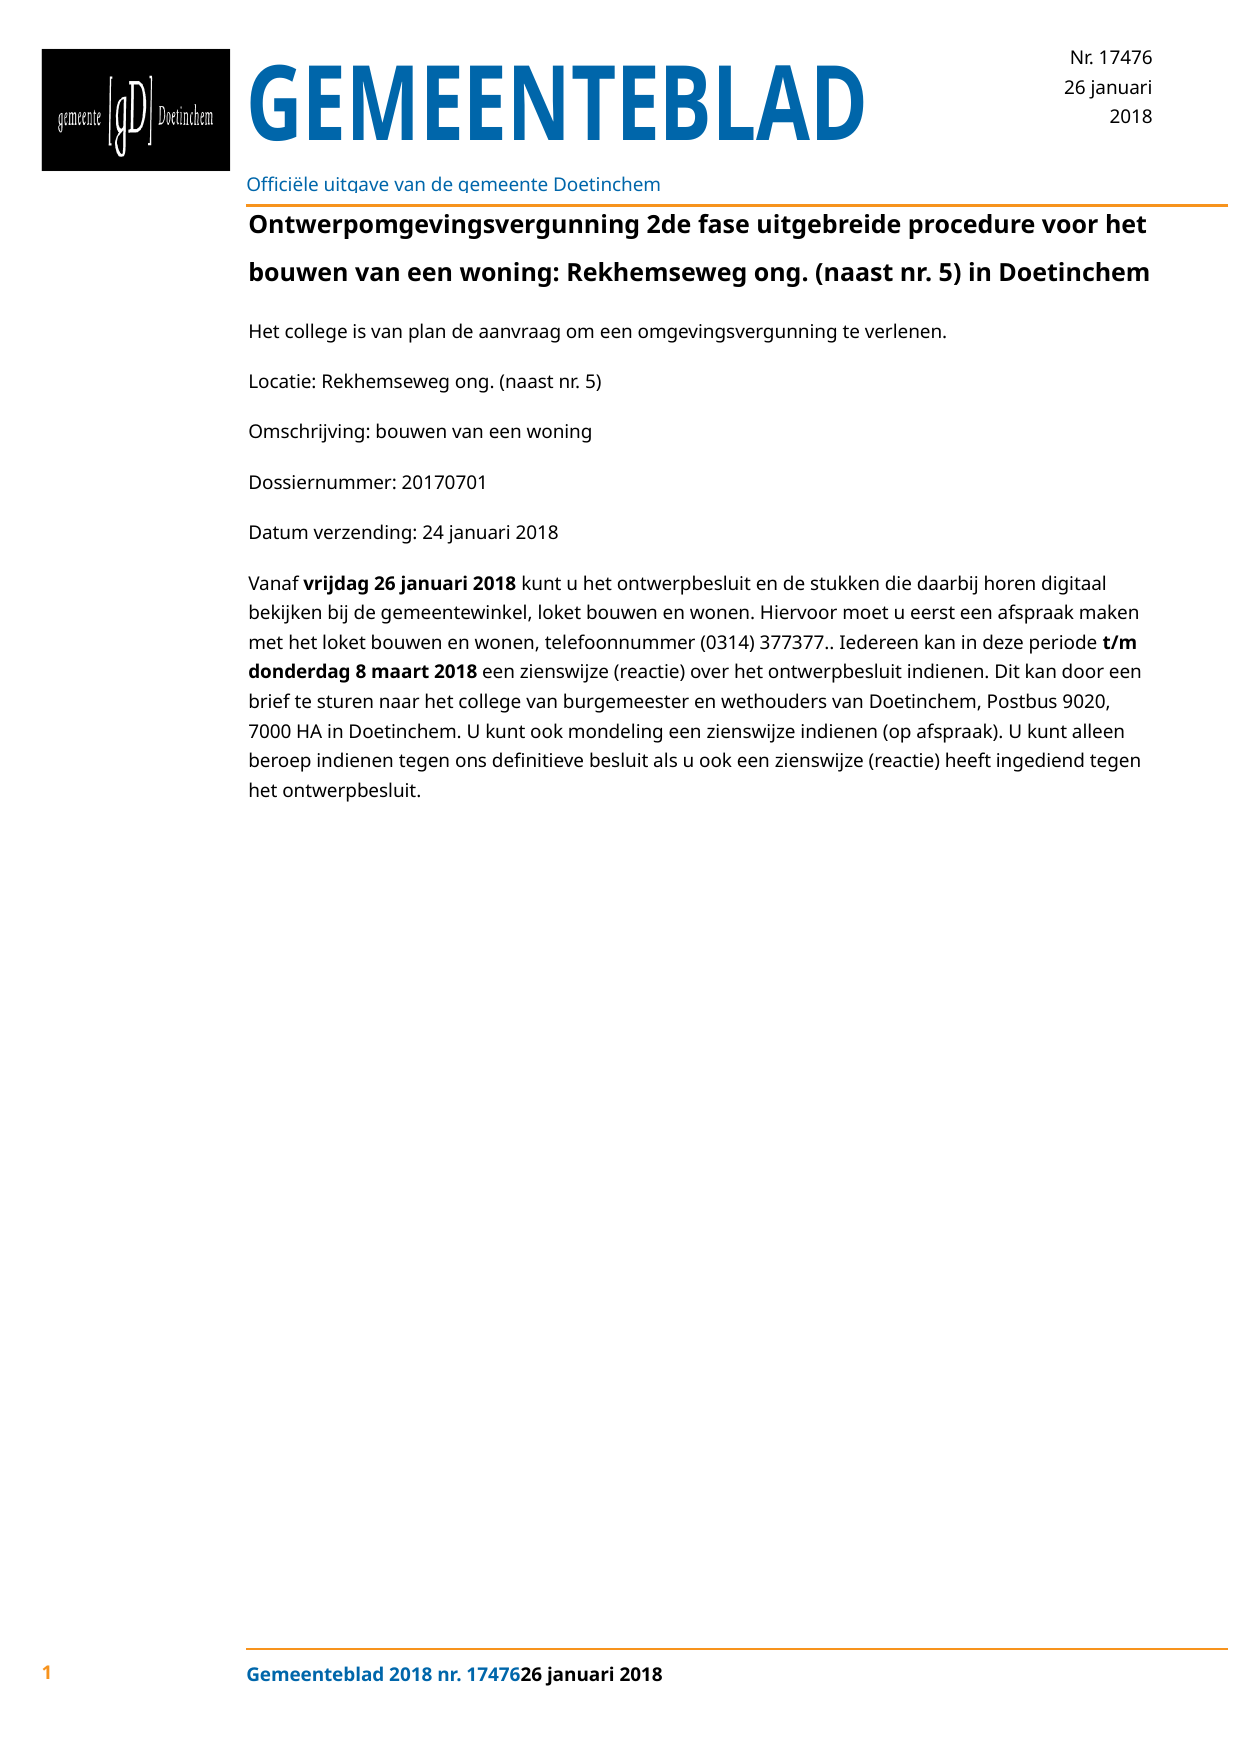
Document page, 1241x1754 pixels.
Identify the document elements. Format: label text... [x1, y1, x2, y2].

picture [41, 47, 231, 172]
text Dossiernummer: 20170701 [248, 469, 1152, 495]
text Het college is van plan de aanvraag om een omgevingsvergunning te verlenen. [248, 318, 1152, 344]
text Ontwerpomgevingsvergunning 2de fase uitgebreide procedure voor het bouwen van een woning: Rekhemseweg ong. (naast nr. 5) in Doetinchem [248, 207, 1152, 288]
text Locatie: Rekhemseweg ong. (naast nr. 5) [248, 368, 1152, 394]
text Omschrijving: bouwen van een woning [248, 419, 1152, 444]
text Vanaf vrijdag 26 januari 2018 kunt u het ontwerpbesluit en de stukken die daarbij horen digitaal bekijken bij de gemeentewinkel, loket bouwen en wonen. Hiervoor moet u eerst een afspraak maken met het loket bouwen en wonen, telefoonnummer (0314) 377377.. Iedereen kan in deze periode t/m donderdag 8 maart 2018 een zienswijze (reactie) over het ontwerpbesluit indienen. Dit kan door een brief te sturen naar het college van burgemeester en wethouders van Doetinchem, Postbus 9020, 7000 HA in Doetinchem. U kunt ook mondeling een zienswijze indienen (op afspraak). U kunt alleen beroep indienen tegen ons definitieve besluit als u ook een zienswijze (reactie) heeft ingediend tegen het ontwerpbesluit. [248, 570, 1152, 803]
text Datum verzending: 24 januari 2018 [248, 519, 1152, 545]
